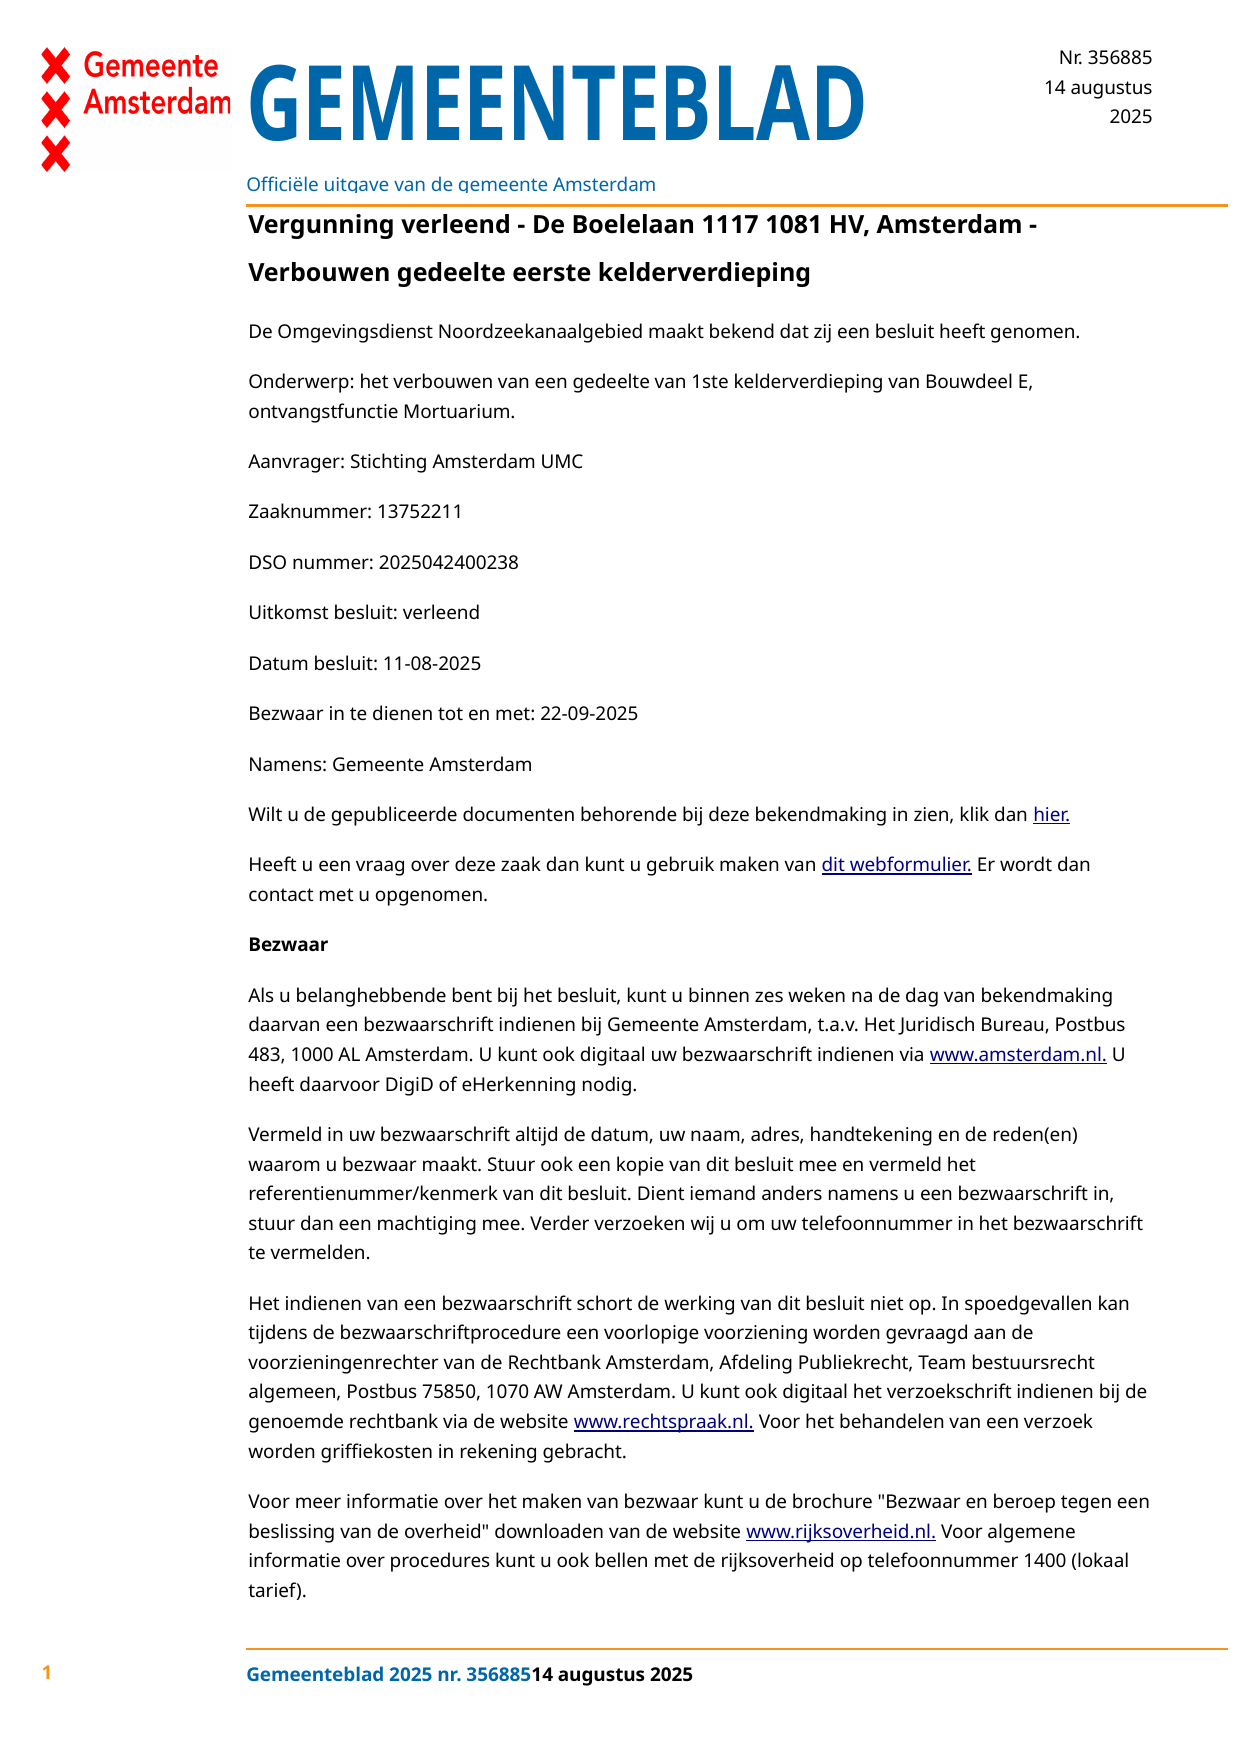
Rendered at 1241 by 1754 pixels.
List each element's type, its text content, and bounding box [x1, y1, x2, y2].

text Uitkomst besluit: verleend [248, 599, 1152, 625]
text Wilt u de gepubliceerde documenten behorende bij deze bekendmaking in zien, klik dan hier. [248, 801, 1152, 827]
text Bezwaar [248, 932, 1152, 957]
text Voor meer informatie over het maken van bezwaar kunt u de brochure "Bezwaar en beroep tegen een beslissing van de overheid" downloaden van de website www.rijksoverheid.nl. Voor algemene informatie over procedures kunt u ook bellen met de rijksoverheid op telefoonnummer 1400 (lokaal tarief). [248, 1488, 1152, 1603]
text Als u belanghebbende bent bij het besluit, kunt u binnen zes weken na de dag van bekendmaking daarvan een bezwaarschrift indienen bij Gemeente Amsterdam, t.a.v. Het Juridisch Bureau, Postbus 483, 1000 AL Amsterdam. U kunt ook digitaal uw bezwaarschrift indienen via www.amsterdam.nl. U heeft daarvoor DigiD of eHerkenning nodig. [248, 982, 1152, 1097]
text Onderwerp: het verbouwen van een gedeelte van 1ste kelderverdieping van Bouwdeel E, ontvangstfunctie Mortuarium. [248, 368, 1152, 424]
picture [41, 47, 231, 172]
text De Omgevingsdienst Noordzeekanaalgebied maakt bekend dat zij een besluit heeft genomen. [248, 318, 1152, 344]
text Heeft u een vraag over deze zaak dan kunt u gebruik maken van dit webformulier. Er wordt dan contact met u opgenomen. [248, 852, 1152, 907]
text Datum besluit: 11-08-2025 [248, 650, 1152, 676]
text Namens: Gemeente Amsterdam [248, 751, 1152, 777]
text Zaaknummer: 13752211 [248, 499, 1152, 524]
text Vergunning verleend - De Boelelaan 1117 1081 HV, Amsterdam - Verbouwen gedeelte eerste kelderverdieping [248, 207, 1152, 288]
text Het indienen van een bezwaarschrift schort de werking van dit besluit niet op. In spoedgevallen kan tijdens de bezwaarschriftprocedure een voorlopige voorziening worden gevraagd aan de voorzieningenrechter van de Rechtbank Amsterdam, Afdeling Publiekrecht, Team bestuursrecht algemeen, Postbus 75850, 1070 AW Amsterdam. U kunt ook digitaal het verzoekschrift indienen bij de genoemde rechtbank via de website www.rechtspraak.nl. Voor het behandelen van een verzoek worden griffiekosten in rekening gebracht. [248, 1290, 1152, 1464]
text DSO nummer: 2025042400238 [248, 549, 1152, 575]
text Aanvrager: Stichting Amsterdam UMC [248, 448, 1152, 474]
text Vermeld in uw bezwaarschrift altijd de datum, uw naam, adres, handtekening en de reden(en) waarom u bezwaar maakt. Stuur ook een kopie van dit besluit mee en vermeld het referentienummer/kenmerk van dit besluit. Dient iemand anders namens u een bezwaarschrift in, stuur dan een machtiging mee. Verder verzoeken wij u om uw telefoonnummer in het bezwaarschrift te vermelden. [248, 1121, 1152, 1265]
text Bezwaar in te dienen tot en met: 22-09-2025 [248, 700, 1152, 726]
